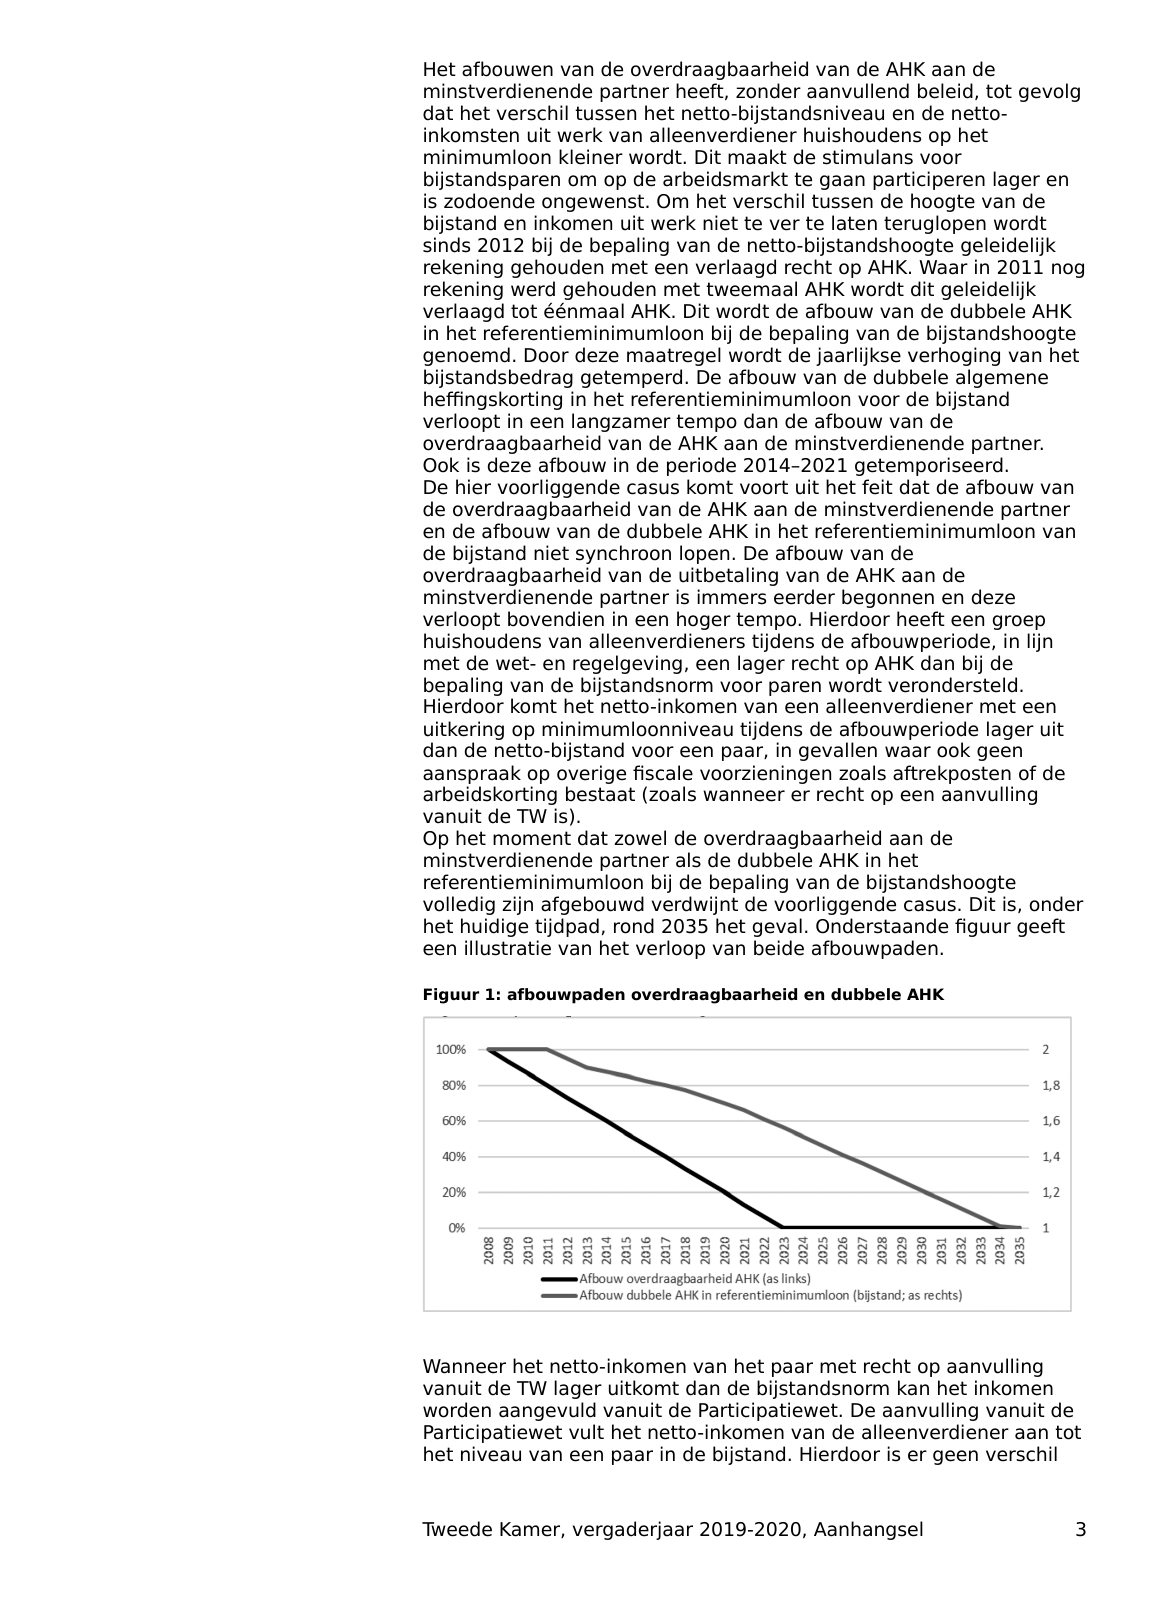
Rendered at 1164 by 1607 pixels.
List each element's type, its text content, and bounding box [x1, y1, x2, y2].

text Wanneer het netto-inkomen van het paar met recht op aanvulling vanuit de TW lager uitkomt dan de bijstandsnorm kan het inkomen worden aangevuld vanuit de Participatiewet. De aanvulling vanuit de Participatiewet vult het netto-inkomen van de alleenverdiener aan tot het niveau van een paar in de bijstand. Hierdoor is er geen verschil [422, 1356, 1087, 1466]
text Het afbouwen van de overdraagbaarheid van de AHK aan de minstverdienende partner heeft, zonder aanvullend beleid, tot gevolg dat het verschil tussen het netto-bijstandsniveau en de netto-inkomsten uit werk van alleenverdiener huishoudens op het minimumloon kleiner wordt. Dit maakt de stimulans voor bijstandsparen om op de arbeidsmarkt te gaan participeren lager en is zodoende ongewenst. Om het verschil tussen de hoogte van de bijstand en inkomen uit werk niet te ver te laten teruglopen wordt sinds 2012 bij de bepaling van de netto-bijstandshoogte geleidelijk rekening gehouden met een verlaagd recht op AHK. Waar in 2011 nog rekening werd gehouden met tweemaal AHK wordt dit geleidelijk verlaagd tot éénmaal AHK. Dit wordt de afbouw van de dubbele AHK in het referentieminimumloon bij de bepaling van de bijstandshoogte genoemd. Door deze maatregel wordt de jaarlijkse verhoging van het bijstandsbedrag getemperd. De afbouw van de dubbele algemene heffingskorting in het referentieminimumloon voor de bijstand verloopt in een langzamer tempo dan de afbouw van de overdraagbaarheid van de AHK aan de minstverdienende partner. Ook is deze afbouw in de periode 2014–2021 getemporiseerd. [422, 59, 1087, 477]
picture [422, 1016, 1072, 1312]
text Figuur 1: afbouwpaden overdraagbaarheid en dubbele AHK [422, 986, 1072, 1004]
text De hier voorliggende casus komt voort uit het feit dat de afbouw van de overdraagbaarheid van de AHK aan de minstverdienende partner en de afbouw van de dubbele AHK in het referentieminimumloon van de bijstand niet synchroon lopen. De afbouw van de overdraagbaarheid van de uitbetaling van de AHK aan de minstverdienende partner is immers eerder begonnen en deze verloopt bovendien in een hoger tempo. Hierdoor heeft een groep huishoudens van alleenverdieners tijdens de afbouwperiode, in lijn met de wet- en regelgeving, een lager recht op AHK dan bij de bepaling van de bijstandsnorm voor paren wordt verondersteld. Hierdoor komt het netto-inkomen van een alleenverdiener met een uitkering op minimumloonniveau tijdens de afbouwperiode lager uit dan de netto-bijstand voor een paar, in gevallen waar ook geen aanspraak op overige fiscale voorzieningen zoals aftrekposten of de arbeidskorting bestaat (zoals wanneer er recht op een aanvulling vanuit de TW is). [422, 477, 1087, 828]
text Op het moment dat zowel de overdraagbaarheid aan de minstverdienende partner als de dubbele AHK in het referentieminimumloon bij de bepaling van de bijstandshoogte volledig zijn afgebouwd verdwijnt de voorliggende casus. Dit is, onder het huidige tijdpad, rond 2035 het geval. Onderstaande figuur geeft een illustratie van het verloop van beide afbouwpaden. [422, 828, 1087, 960]
